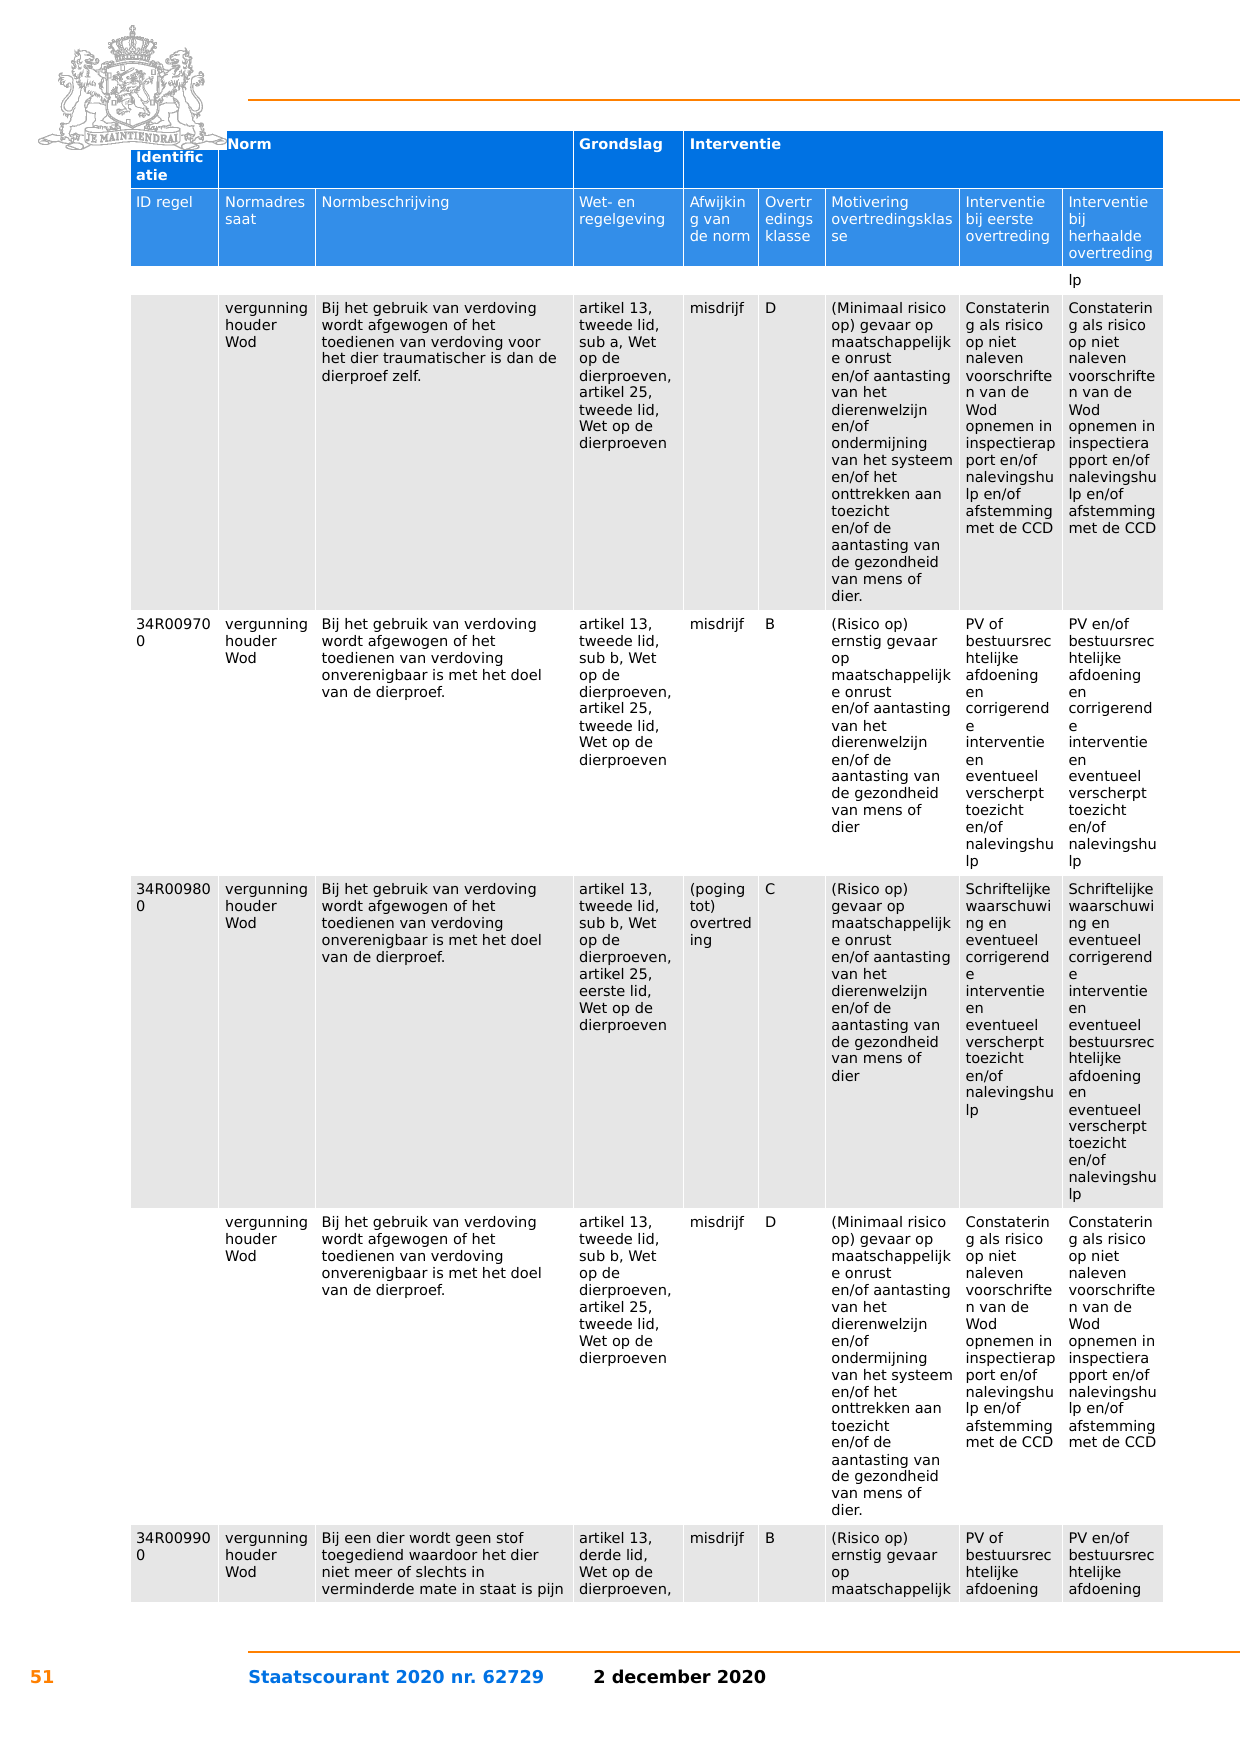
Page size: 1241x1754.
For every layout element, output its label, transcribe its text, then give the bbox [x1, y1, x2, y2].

table_cell (Risico op) ernstig gevaar op maatschappelijke onrust en/of aantasting van het dierenwelzijn en/of de aantasting van de gezondheid van mens of dier [826, 611, 959, 875]
table_cell [960, 268, 1062, 294]
table_cell artikel 13, tweede lid, sub b, Wet op de dierproeven, artikel 25, tweede lid, Wet op de dierproeven [574, 1209, 683, 1524]
table_cell [316, 268, 573, 294]
table_cell Constatering als risico op niet naleven voorschriften van de Wod opnemen in inspectierapport en/of nalevingshulp en/of afstemming met de CCD [1063, 1209, 1163, 1524]
table_cell PV of bestuursrechtelijke afdoening [960, 1525, 1062, 1602]
table_cell misdrijf [684, 1525, 758, 1602]
table_cell (Risico op) gevaar op maatschappelijke onrust en/of aantasting van het dierenwelzijn en/of de aantasting van de gezondheid van mens of dier [826, 876, 959, 1208]
table_cell Overtredingsklasse [759, 189, 825, 266]
table_cell (poging tot) overtreding [684, 876, 758, 1208]
table_cell [131, 295, 218, 610]
table_cell vergunninghouder Wod [219, 1209, 315, 1524]
table_cell Constatering als risico op niet naleven voorschriften van de Wod opnemen in inspectierapport en/of nalevingshulp en/of afstemming met de CCD [960, 295, 1062, 610]
table_cell Wet- en regelgeving [574, 189, 683, 266]
table_cell Bij het gebruik van verdoving wordt afgewogen of het toedienen van verdoving voor het dier traumatischer is dan de dierproef zelf. [316, 295, 573, 610]
table_cell Schriftelijke waarschuwing en eventueel corrigerende interventie en eventueel bestuursrechtelijke afdoening en eventueel verscherpt toezicht en/of nalevingshulp [1063, 876, 1163, 1208]
table_cell Motivering overtredingsklasse [826, 189, 959, 266]
table_cell misdrijf [684, 1209, 758, 1524]
table_cell PV of bestuursrechtelijke afdoening en corrigerende interventie en eventueel verscherpt toezicht en/of nalevingshulp [960, 611, 1062, 875]
table_cell (Minimaal risico op) gevaar op maatschappelijke onrust en/of aantasting van het dierenwelzijn en/of ondermijning van het systeem en/of het onttrekken aan toezicht en/of de aantasting van de gezondheid van mens of dier. [826, 295, 959, 610]
table_cell 34R009700 [131, 611, 218, 875]
picture [38, 25, 227, 150]
table_header Identificatie [131, 150, 218, 188]
table_cell (Minimaal risico op) gevaar op maatschappelijke onrust en/of aantasting van het dierenwelzijn en/of ondermijning van het systeem en/of het onttrekken aan toezicht en/of de aantasting van de gezondheid van mens of dier. [826, 1209, 959, 1524]
table_cell ID regel [131, 189, 218, 266]
table_cell D [759, 295, 825, 610]
table_cell [574, 268, 683, 294]
table_cell Bij het gebruik van verdoving wordt afgewogen of het toedienen van verdoving onverenigbaar is met het doel van de dierproef. [316, 876, 573, 1208]
table_cell PV en/of bestuursrechtelijke afdoening [1063, 1525, 1163, 1602]
table_cell misdrijf [684, 295, 758, 610]
table_cell (Risico op) ernstig gevaar op maatschappelijk [826, 1525, 959, 1602]
table_cell artikel 13, tweede lid, sub b, Wet op de dierproeven, artikel 25, tweede lid, Wet op de dierproeven [574, 611, 683, 875]
table_cell [684, 268, 758, 294]
table_cell Constatering als risico op niet naleven voorschriften van de Wod opnemen in inspectierapport en/of nalevingshulp en/of afstemming met de CCD [1063, 295, 1163, 610]
table_cell Normadressaat [219, 189, 315, 266]
table_cell Interventie bij herhaalde overtreding [1063, 189, 1163, 266]
table_cell Constatering als risico op niet naleven voorschriften van de Wod opnemen in inspectierapport en/of nalevingshulp en/of afstemming met de CCD [960, 1209, 1062, 1524]
table_cell B [759, 611, 825, 875]
table_cell [219, 268, 315, 294]
table_header Norm [219, 131, 573, 188]
table_cell [759, 268, 825, 294]
table_cell vergunninghouder Wod [219, 1525, 315, 1602]
table_cell artikel 13, tweede lid, sub a, Wet op de dierproeven, artikel 25, tweede lid, Wet op de dierproeven [574, 295, 683, 610]
table_cell [131, 1209, 218, 1524]
table_header Grondslag [574, 131, 683, 188]
table_cell artikel 13, derde lid, Wet op de dierproeven, [574, 1525, 683, 1602]
table_cell vergunninghouder Wod [219, 295, 315, 610]
table_cell vergunninghouder Wod [219, 876, 315, 1208]
table_cell Afwijking van de norm [684, 189, 758, 266]
table_cell C [759, 876, 825, 1208]
table_cell [131, 268, 218, 294]
table_header Interventie [684, 131, 1163, 188]
table_cell Normbeschrijving [316, 189, 573, 266]
table_cell [826, 268, 959, 294]
table_cell B [759, 1525, 825, 1602]
table_cell Bij het gebruik van verdoving wordt afgewogen of het toedienen van verdoving onverenigbaar is met het doel van de dierproef. [316, 611, 573, 875]
table_cell lp [1063, 268, 1163, 294]
table_cell Interventie bij eerste overtreding [960, 189, 1062, 266]
table_cell 34R009800 [131, 876, 218, 1208]
table_cell 34R009900 [131, 1525, 218, 1602]
table_cell Schriftelijke waarschuwing en eventueel corrigerende interventie en eventueel verscherpt toezicht en/of nalevingshulp [960, 876, 1062, 1208]
table_cell artikel 13, tweede lid, sub b, Wet op de dierproeven, artikel 25, eerste lid, Wet op de dierproeven [574, 876, 683, 1208]
table_cell D [759, 1209, 825, 1524]
table_cell vergunninghouder Wod [219, 611, 315, 875]
table_cell misdrijf [684, 611, 758, 875]
table_cell Bij een dier wordt geen stof toegediend waardoor het dier niet meer of slechts in verminderde mate in staat is pijn [316, 1525, 573, 1602]
table_cell PV en/of bestuursrechtelijke afdoening en corrigerende interventie en eventueel verscherpt toezicht en/of nalevingshulp [1063, 611, 1163, 875]
table_cell Bij het gebruik van verdoving wordt afgewogen of het toedienen van verdoving onverenigbaar is met het doel van de dierproef. [316, 1209, 573, 1524]
